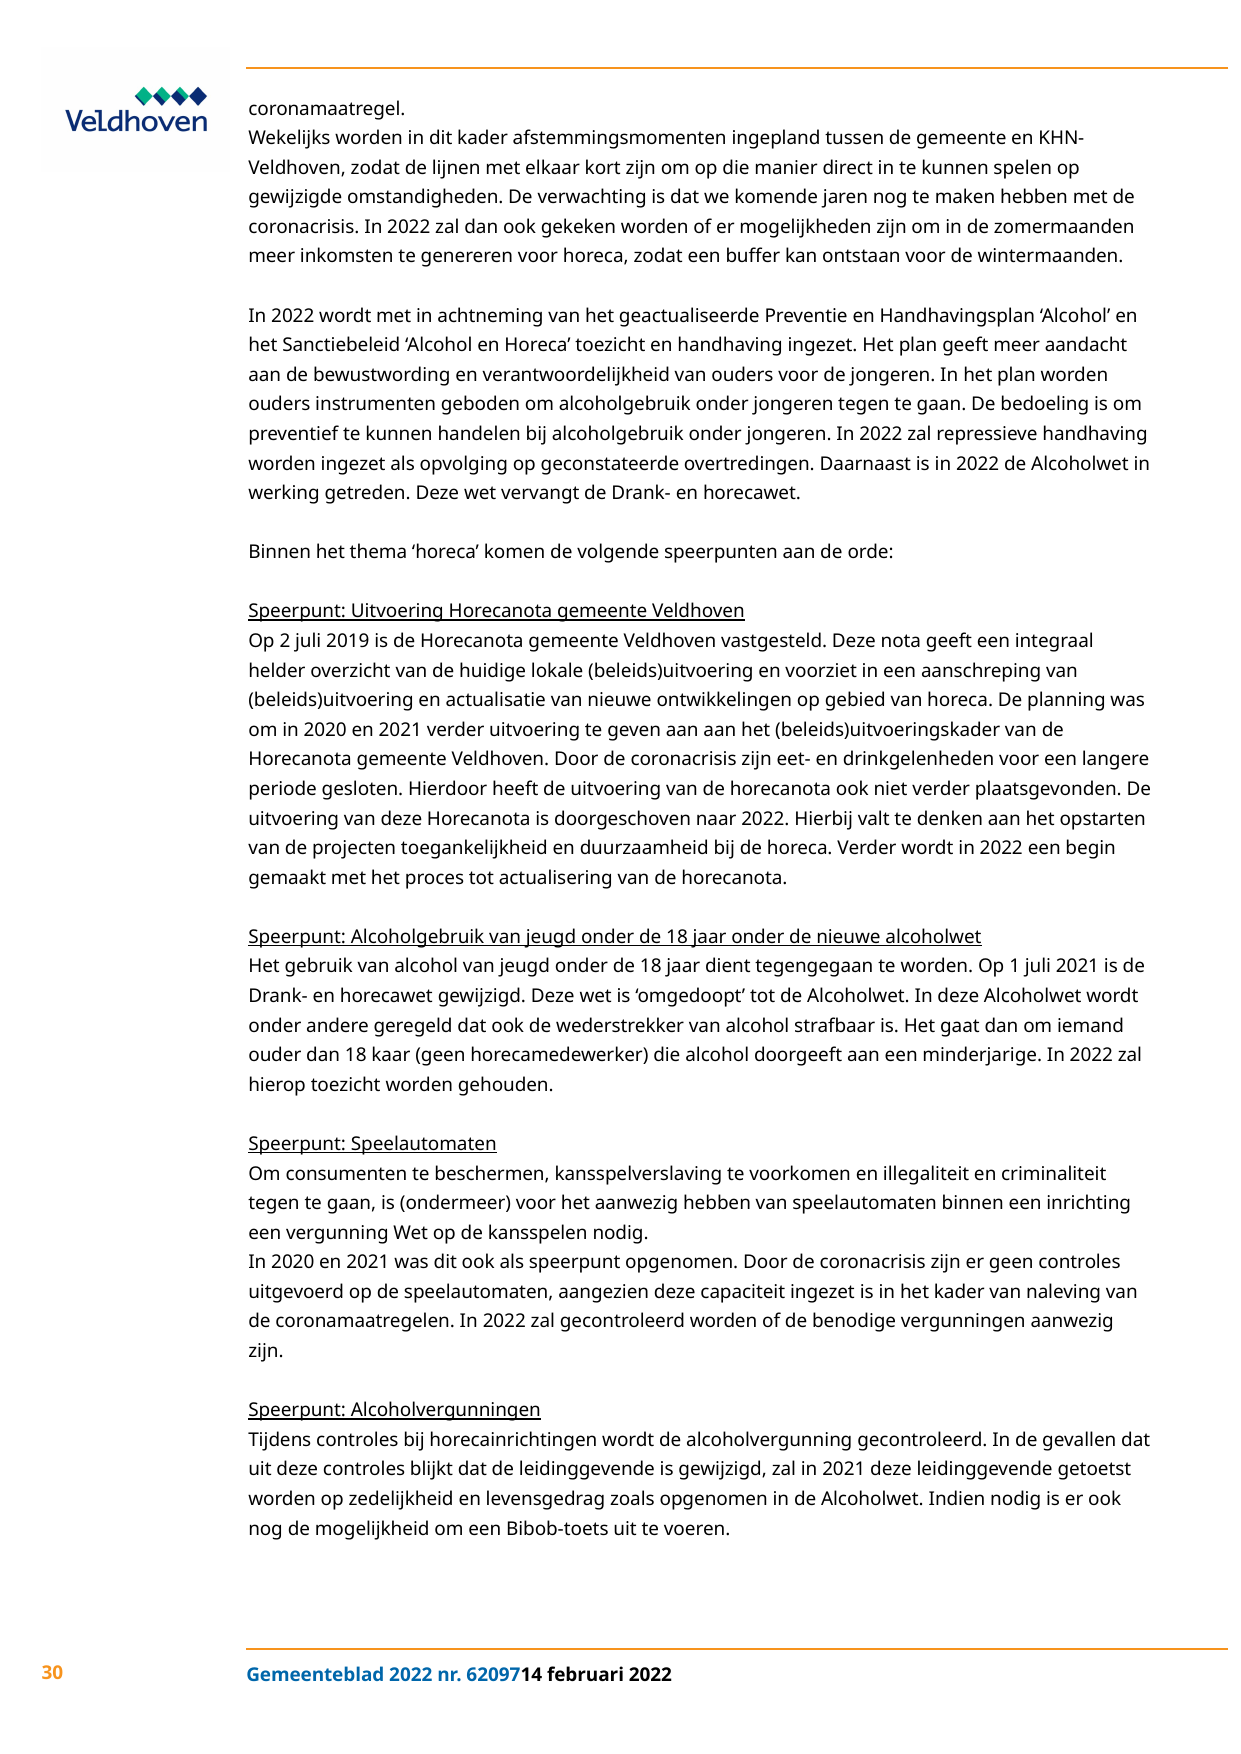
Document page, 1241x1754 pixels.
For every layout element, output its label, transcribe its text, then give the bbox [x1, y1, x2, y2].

text Speerpunt: Alcoholgebruik van jeugd onder de 18 jaar onder de nieuwe alcoholwet [248, 923, 1152, 949]
text Speerpunt: Uitvoering Horecanota gemeente Veldhoven [248, 598, 1152, 623]
text Op 2 juli 2019 is de Horecanota gemeente Veldhoven vastgesteld. Deze nota geeft een integraal helder overzicht van de huidige lokale (beleids)uitvoering en voorziet in een aanschreping van (beleids)uitvoering en actualisatie van nieuwe ontwikkelingen op gebied van horeca. De planning was om in 2020 en 2021 verder uitvoering te geven aan aan het (beleids)uitvoeringskader van de Horecanota gemeente Veldhoven. Door de coronacrisis zijn eet- en drinkgelenheden voor een langere periode gesloten. Hierdoor heeft de uitvoering van de horecanota ook niet verder plaatsgevonden. De uitvoering van deze Horecanota is doorgeschoven naar 2022. Hierbij valt te denken aan het opstarten van de projecten toegankelijkheid en duurzaamheid bij de horeca. Verder wordt in 2022 een begin gemaakt met het proces tot actualisering van de horecanota. [248, 627, 1152, 890]
text Om consumenten te beschermen, kansspelverslaving te voorkomen en illegaliteit en criminaliteit tegen te gaan, is (ondermeer) voor het aanwezig hebben van speelautomaten binnen een inrichting een vergunning Wet op de kansspelen nodig. [248, 1160, 1152, 1245]
text Het gebruik van alcohol van jeugd onder de 18 jaar dient tegengegaan te worden. Op 1 juli 2021 is de Drank- en horecawet gewijzigd. Deze wet is ‘omgedoopt’ tot de Alcoholwet. In deze Alcoholwet wordt onder andere geregeld dat ook de wederstrekker van alcohol strafbaar is. Het gaat dan om iemand ouder dan 18 kaar (geen horecamedewerker) die alcohol doorgeeft aan een minderjarige. In 2022 zal hierop toezicht worden gehouden. [248, 953, 1152, 1097]
text coronamaatregel. [248, 95, 1152, 121]
text Speerpunt: Speelautomaten [248, 1130, 1152, 1156]
text Binnen het thema ‘horeca’ komen de volgende speerpunten aan de orde: [248, 538, 1152, 564]
text In 2020 en 2021 was dit ook als speerpunt opgenomen. Door de coronacrisis zijn er geen controles uitgevoerd op de speelautomaten, aangezien deze capaciteit ingezet is in het kader van naleving van de coronamaatregelen. In 2022 zal gecontroleerd worden of de benodige vergunningen aanwezig zijn. [248, 1248, 1152, 1363]
text Wekelijks worden in dit kader afstemmingsmomenten ingepland tussen de gemeente en KHN-Veldhoven, zodat de lijnen met elkaar kort zijn om op die manier direct in te kunnen spelen op gewijzigde omstandigheden. De verwachting is dat we komende jaren nog te maken hebben met de coronacrisis. In 2022 zal dan ook gekeken worden of er mogelijkheden zijn om in de zomermaanden meer inkomsten te genereren voor horeca, zodat een buffer kan ontstaan voor de wintermaanden. [248, 124, 1152, 268]
text In 2022 wordt met in achtneming van het geactualiseerde Preventie en Handhavingsplan ‘Alcohol’ en het Sanctiebeleid ‘Alcohol en Horeca’ toezicht en handhaving ingezet. Het plan geeft meer aandacht aan de bewustwording en verantwoordelijkheid van ouders voor de jongeren. In het plan worden ouders instrumenten geboden om alcoholgebruik onder jongeren tegen te gaan. De bedoeling is om preventief te kunnen handelen bij alcoholgebruik onder jongeren. In 2022 zal repressieve handhaving worden ingezet als opvolging op geconstateerde overtredingen. Daarnaast is in 2022 de Alcoholwet in werking getreden. Deze wet vervangt de Drank- en horecawet. [248, 302, 1152, 505]
text Speerpunt: Alcoholvergunningen [248, 1396, 1152, 1422]
text Tijdens controles bij horecainrichtingen wordt de alcoholvergunning gecontroleerd. In de gevallen dat uit deze controles blijkt dat de leidinggevende is gewijzigd, zal in 2021 deze leidinggevende getoetst worden op zedelijkheid en levensgedrag zoals opgenomen in de Alcoholwet. Indien nodig is er ook nog de mogelijkheid om een Bibob-toets uit te voeren. [248, 1426, 1152, 1541]
picture [41, 47, 231, 172]
